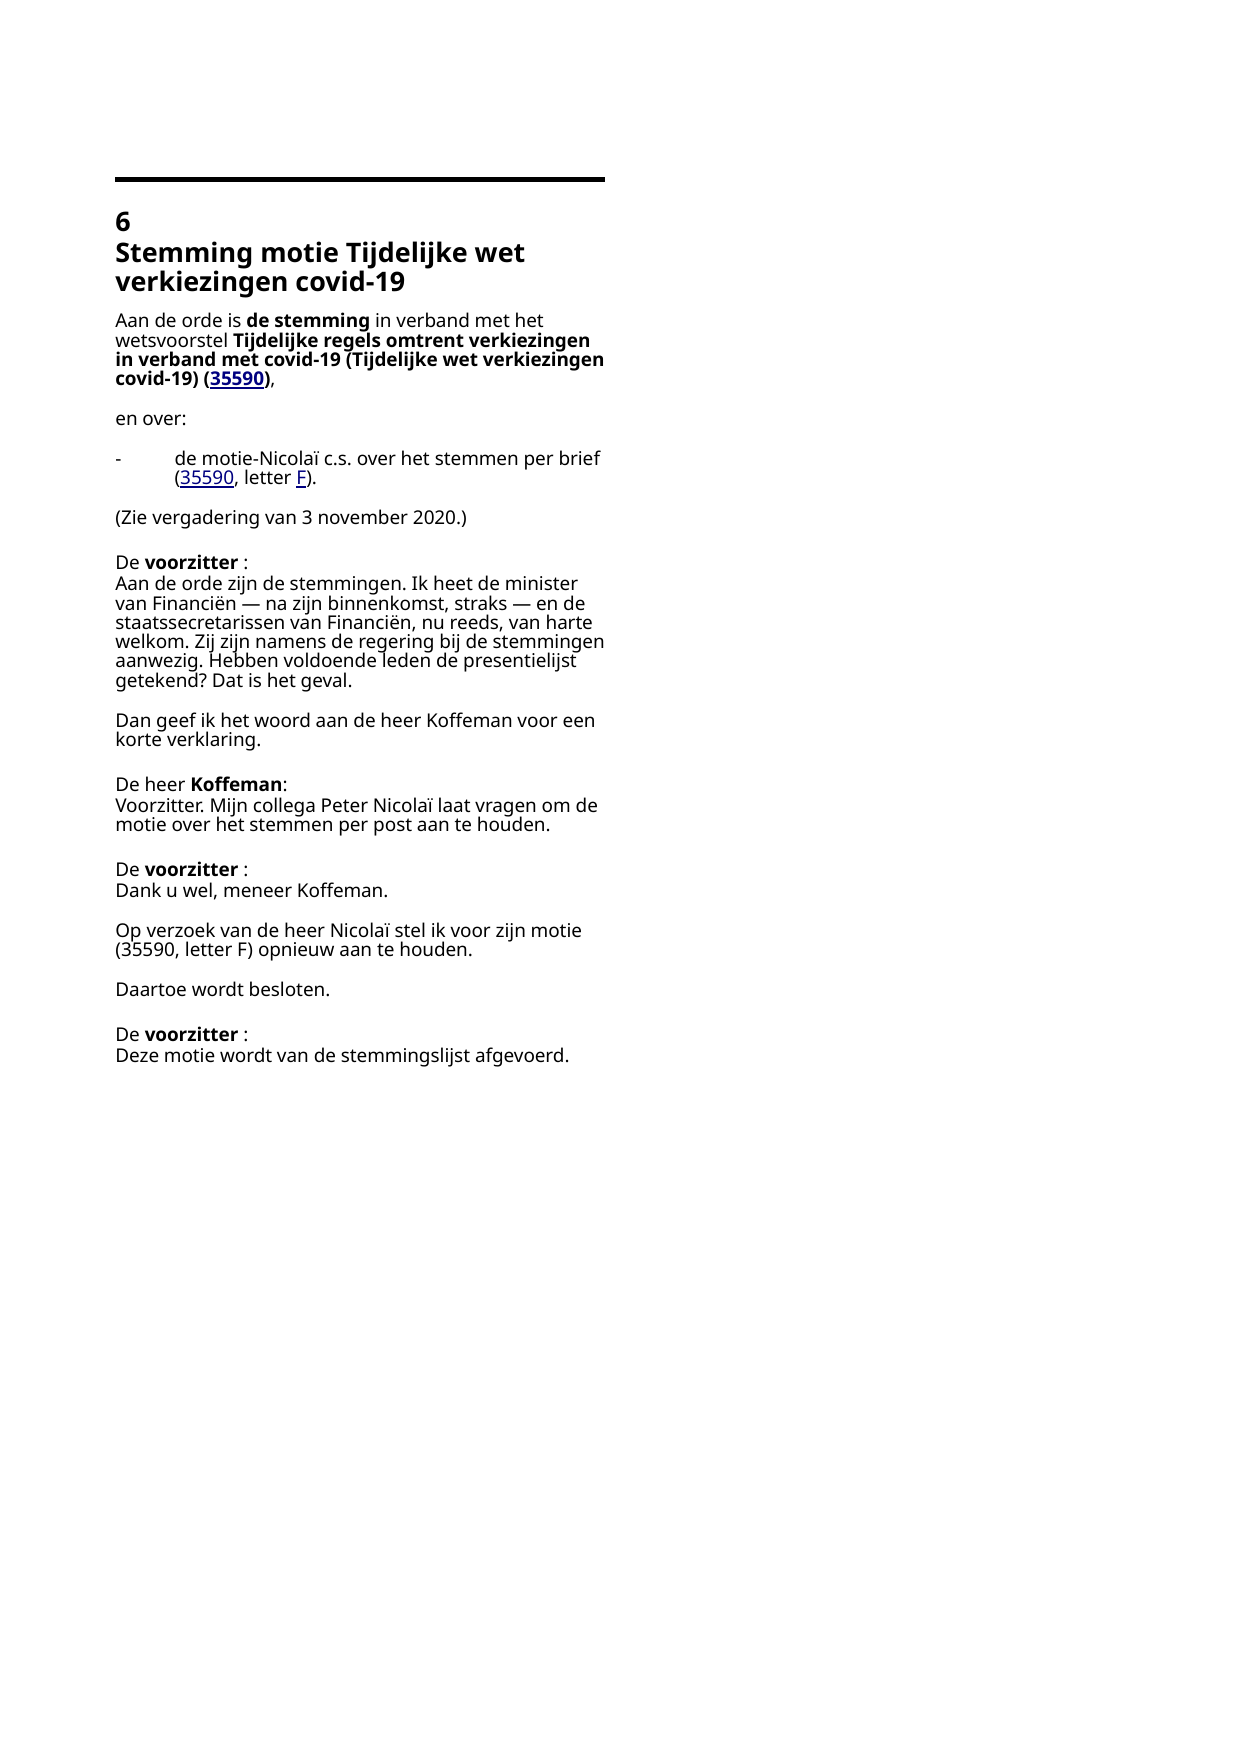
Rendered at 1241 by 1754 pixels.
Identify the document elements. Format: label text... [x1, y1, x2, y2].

text Deze motie wordt van de stemmingslijst afgevoerd. [115, 1047, 605, 1066]
text De voorzitter : [115, 549, 605, 575]
text Dank u wel, meneer Koffeman. [115, 882, 605, 901]
text Dan geef ik het woord aan de heer Koffeman voor een korte verklaring. [115, 712, 605, 750]
text 6 [115, 203, 605, 239]
text (Zie vergadering van 3 november 2020.) [115, 509, 605, 529]
text De voorzitter : [115, 1021, 605, 1047]
text Voorzitter. Mijn collega Peter Nicolaï laat vragen om de motie over het stemmen per post aan te houden. [115, 797, 605, 835]
text Op verzoek van de heer Nicolaï stel ik voor zijn motie (35590, letter F) opnieuw aan te houden. [115, 922, 605, 960]
text Aan de orde is de stemming in verband met het wetsvoorstel Tijdelijke regels omtrent verkiezingen in verband met covid-19 (Tijdelijke wet verkiezingen covid-19) (35590), [115, 312, 605, 389]
list de motie-Nicolaï c.s. over het stemmen per brief (35590, letter F). [115, 450, 605, 489]
text De heer Koffeman: [115, 771, 605, 797]
text en over: [115, 410, 605, 429]
text De voorzitter : [115, 856, 605, 882]
text Aan de orde zijn de stemmingen. Ik heet de minister van Financiën — na zijn binnenkomst, straks — en de staatssecretarissen van Financiën, nu reeds, van harte welkom. Zij zijn namens de regering bij de stemmingen aanwezig. Hebben voldoende leden de presentielijst getekend? Dat is het geval. [115, 575, 605, 691]
text Daartoe wordt besloten. [115, 981, 605, 1000]
text Stemming motie Tijdelijke wet verkiezingen covid-19 [115, 239, 605, 312]
